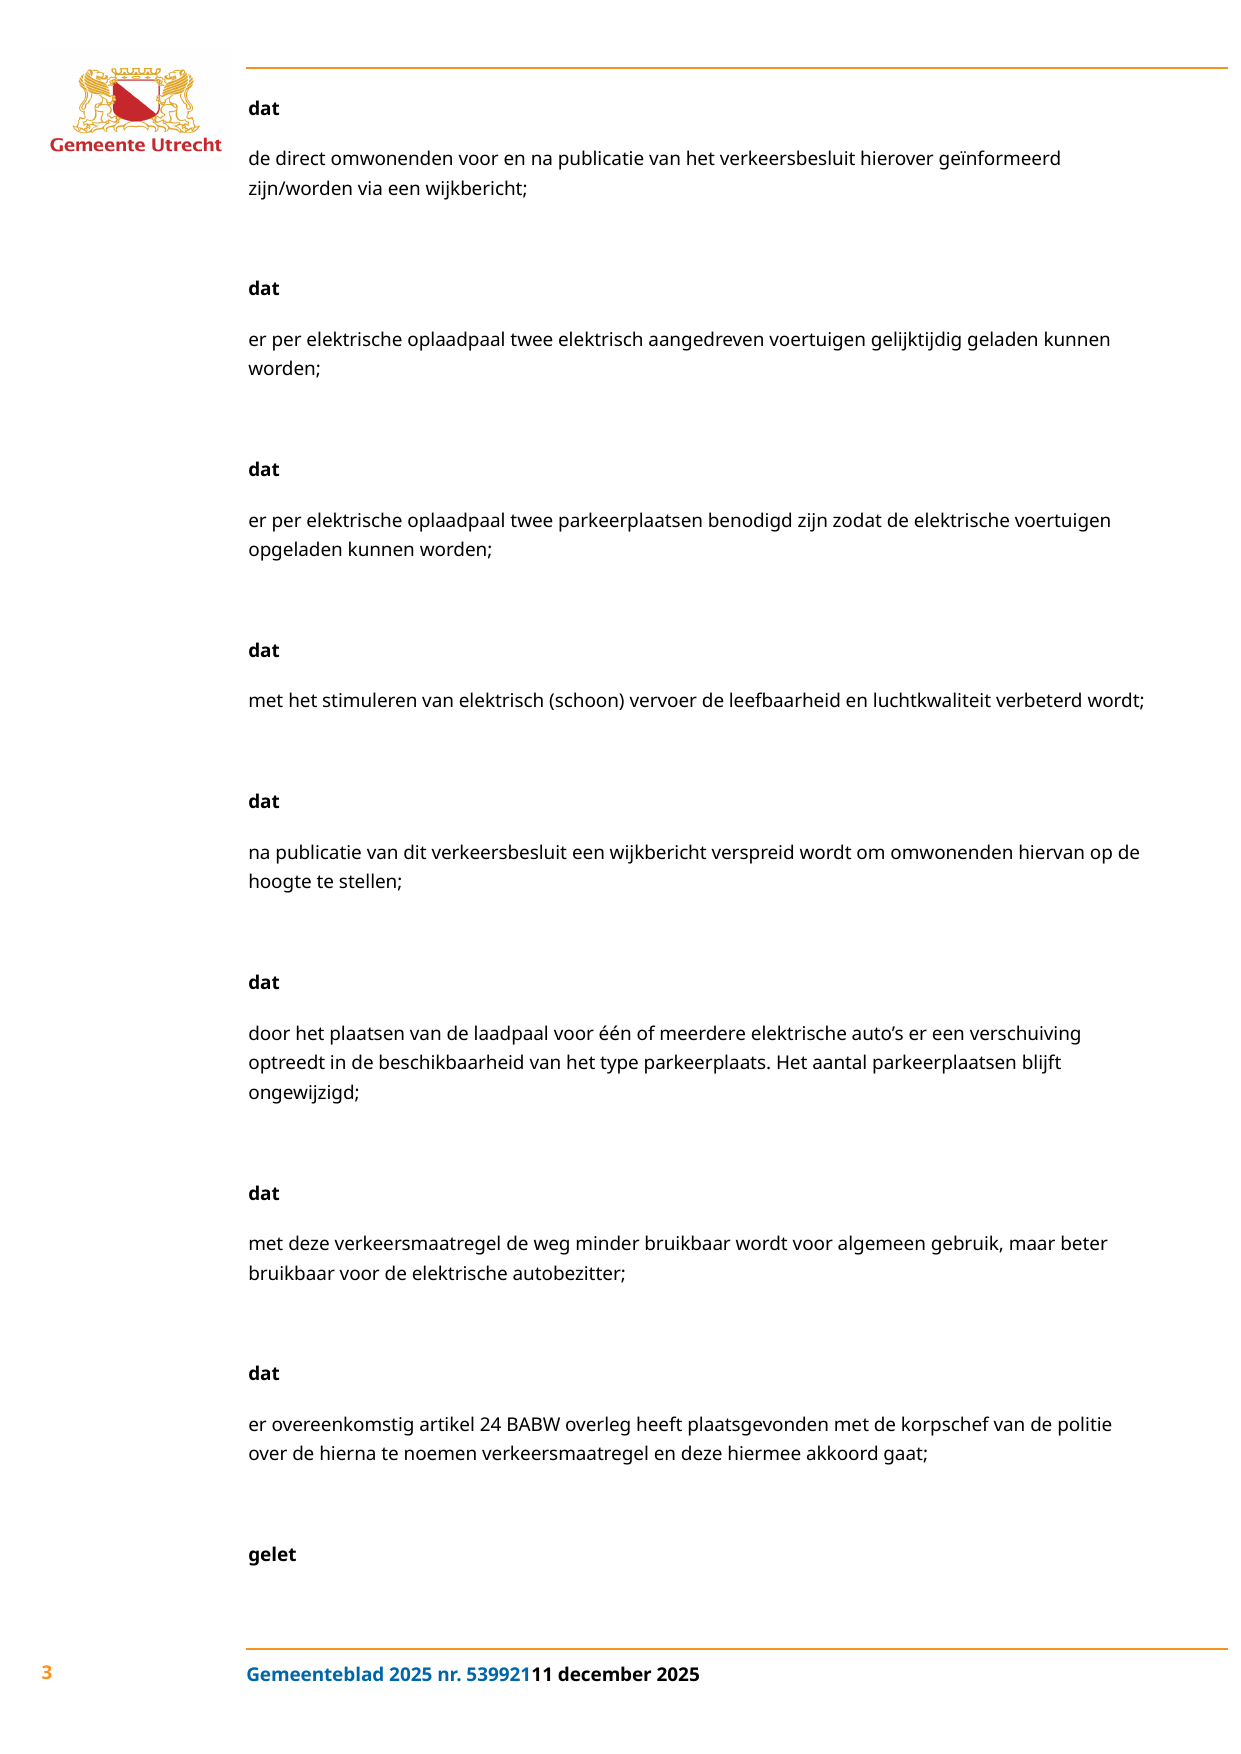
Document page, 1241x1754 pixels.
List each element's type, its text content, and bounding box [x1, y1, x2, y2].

picture [41, 47, 231, 172]
text de direct omwonenden voor en na publicatie van het verkeersbesluit hierover geïnformeerd zijn/worden via een wijkbericht; [248, 145, 1152, 201]
text er per elektrische oplaadpaal twee elektrisch aangedreven voertuigen gelijktijdig geladen kunnen worden; [248, 326, 1152, 381]
text dat [248, 1180, 1152, 1206]
text gelet [248, 1541, 1152, 1567]
text dat [248, 456, 1152, 482]
text met het stimuleren van elektrisch (schoon) vervoer de leefbaarheid en luchtkwaliteit verbeterd wordt; [248, 688, 1152, 713]
text met deze verkeersmaatregel de weg minder bruikbaar wordt voor algemeen gebruik, maar beter bruikbaar voor de elektrische autobezitter; [248, 1230, 1152, 1286]
text dat [248, 969, 1152, 995]
text dat [248, 95, 1152, 121]
text dat [248, 276, 1152, 301]
text na publicatie van dit verkeersbesluit een wijkbericht verspreid wordt om omwonenden hiervan op de hoogte te stellen; [248, 839, 1152, 894]
text dat [248, 637, 1152, 663]
text er overeenkomstig artikel 24 BABW overleg heeft plaatsgevonden met de korpschef van de politie over de hierna te noemen verkeersmaatregel en deze hiermee akkoord gaat; [248, 1411, 1152, 1466]
text dat [248, 788, 1152, 814]
text door het plaatsen van de laadpaal voor één of meerdere elektrische auto’s er een verschuiving optreedt in de beschikbaarheid van het type parkeerplaats. Het aantal parkeerplaatsen blijft ongewijzigd; [248, 1020, 1152, 1105]
text dat [248, 1361, 1152, 1386]
text er per elektrische oplaadpaal twee parkeerplaatsen benodigd zijn zodat de elektrische voertuigen opgeladen kunnen worden; [248, 507, 1152, 562]
